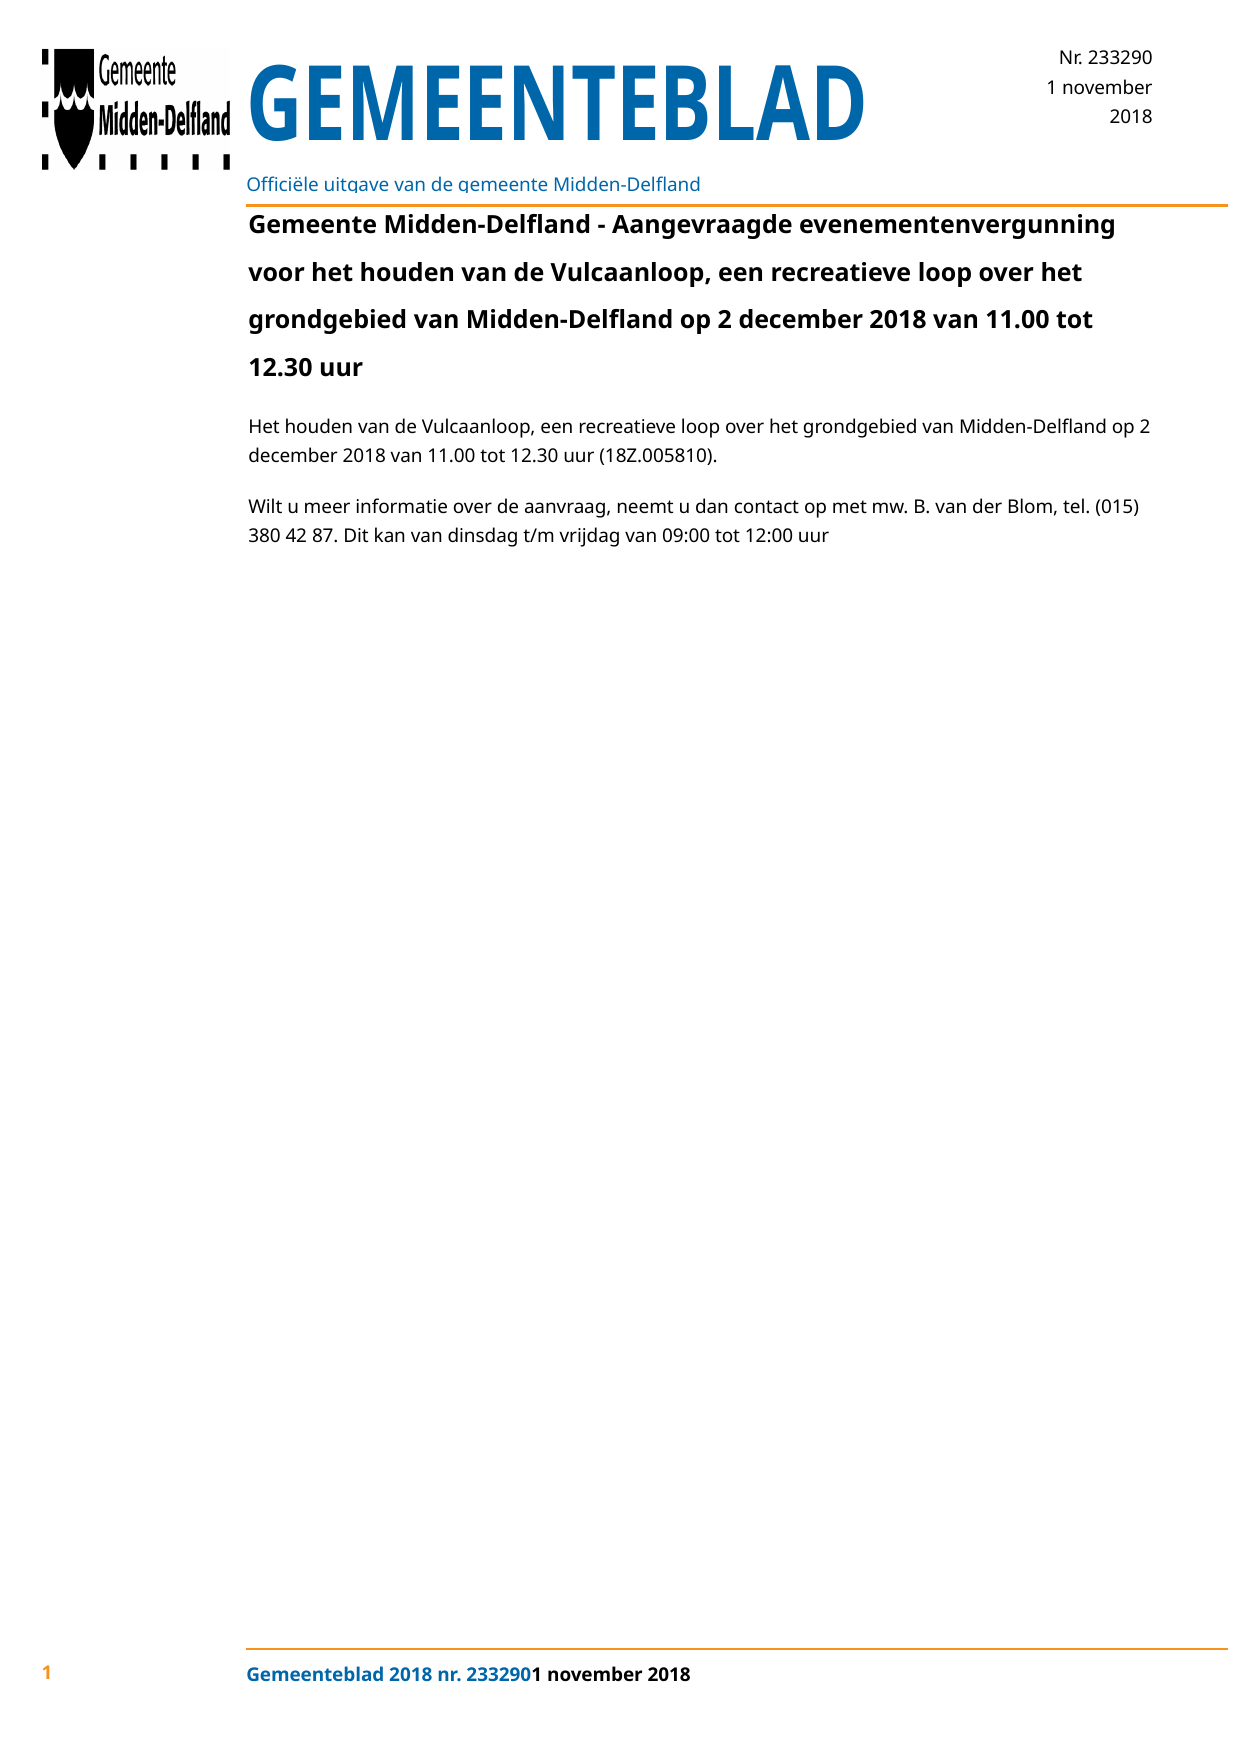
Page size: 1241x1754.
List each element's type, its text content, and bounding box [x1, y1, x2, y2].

picture [41, 47, 231, 172]
text Gemeente Midden-Delfland - Aangevraagde evenementenvergunning voor het houden van de Vulcaanloop, een recreatieve loop over het grondgebied van Midden-Delfland op 2 december 2018 van 11.00 tot 12.30 uur [248, 207, 1152, 384]
text Wilt u meer informatie over de aanvraag, neemt u dan contact op met mw. B. van der Blom, tel. (015) 380 42 87. Dit kan van dinsdag t/m vrijdag van 09:00 tot 12:00 uur [248, 493, 1152, 548]
text Het houden van de Vulcaanloop, een recreatieve loop over het grondgebied van Midden-Delfland op 2 december 2018 van 11.00 tot 12.30 uur (18Z.005810). [248, 413, 1152, 468]
